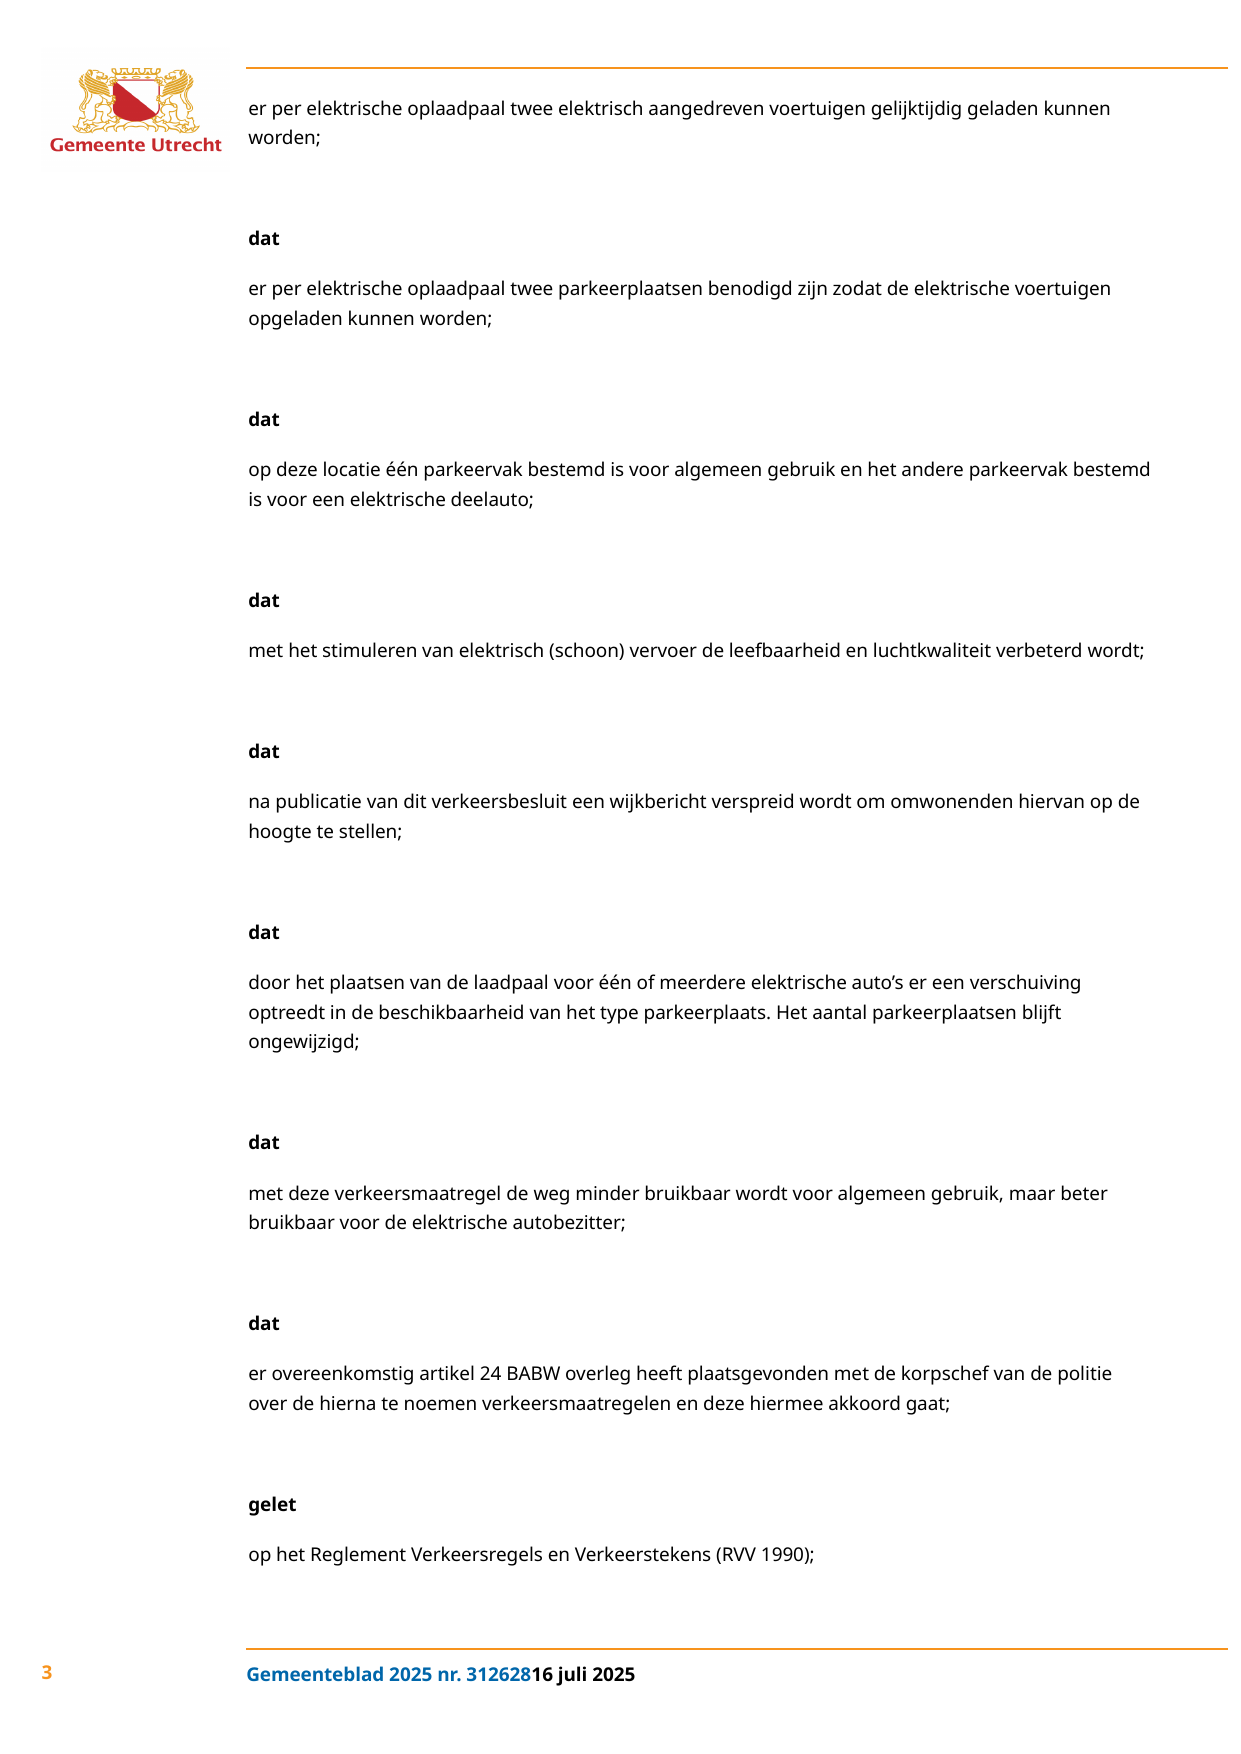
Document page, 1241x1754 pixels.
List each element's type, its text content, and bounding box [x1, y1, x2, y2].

text dat [248, 225, 1152, 251]
text op het Reglement Verkeersregels en Verkeerstekens (RVV 1990); [248, 1541, 1152, 1567]
text er overeenkomstig artikel 24 BABW overleg heeft plaatsgevonden met de korpschef van de politie over de hierna te noemen verkeersmaatregelen en deze hiermee akkoord gaat; [248, 1361, 1152, 1416]
text dat [248, 587, 1152, 613]
text met het stimuleren van elektrisch (schoon) vervoer de leefbaarheid en luchtkwaliteit verbeterd wordt; [248, 637, 1152, 663]
text op deze locatie één parkeervak bestemd is voor algemeen gebruik en het andere parkeervak bestemd is voor een elektrische deelauto; [248, 456, 1152, 512]
text er per elektrische oplaadpaal twee elektrisch aangedreven voertuigen gelijktijdig geladen kunnen worden; [248, 95, 1152, 150]
text dat [248, 1310, 1152, 1336]
text er per elektrische oplaadpaal twee parkeerplaatsen benodigd zijn zodat de elektrische voertuigen opgeladen kunnen worden; [248, 276, 1152, 331]
text door het plaatsen van de laadpaal voor één of meerdere elektrische auto’s er een verschuiving optreedt in de beschikbaarheid van het type parkeerplaats. Het aantal parkeerplaatsen blijft ongewijzigd; [248, 969, 1152, 1054]
text dat [248, 1129, 1152, 1155]
text dat [248, 738, 1152, 764]
text dat [248, 406, 1152, 432]
text dat [248, 919, 1152, 945]
text gelet [248, 1491, 1152, 1517]
text met deze verkeersmaatregel de weg minder bruikbaar wordt voor algemeen gebruik, maar beter bruikbaar voor de elektrische autobezitter; [248, 1180, 1152, 1235]
text na publicatie van dit verkeersbesluit een wijkbericht verspreid wordt om omwonenden hiervan op de hoogte te stellen; [248, 788, 1152, 844]
picture [41, 47, 231, 172]
